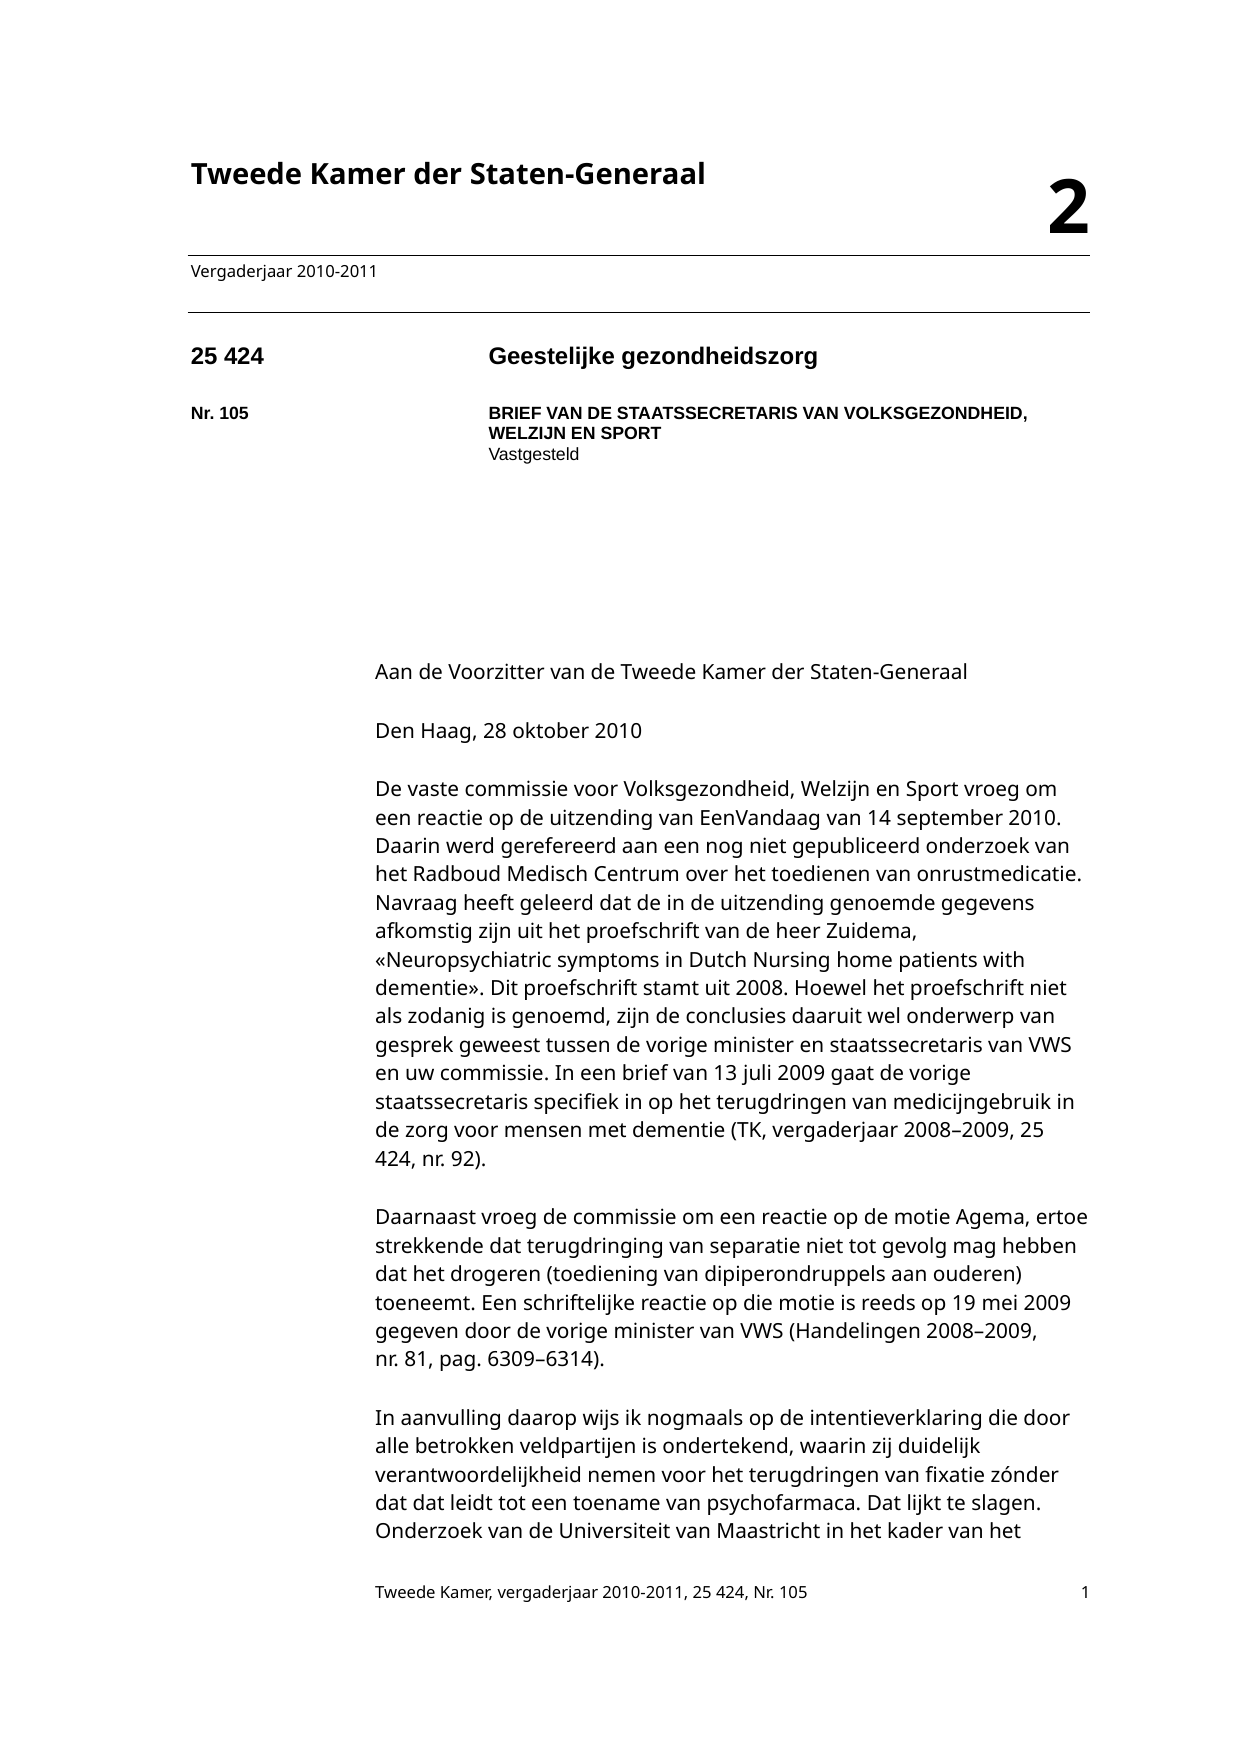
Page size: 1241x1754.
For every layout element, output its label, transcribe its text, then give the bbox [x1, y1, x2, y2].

text De vaste commissie voor Volksgezondheid, Welzijn en Sport vroeg om een reactie op de uitzending van EenVandaag van 14 september 2010. Daarin werd gerefereerd aan een nog niet gepubliceerd onderzoek van het Radboud Medisch Centrum over het toedienen van onrustmedicatie. Navraag heeft geleerd dat de in de uitzending genoemde gegevens afkomstig zijn uit het proefschrift van de heer Zuidema, «Neuropsychiatric symptoms in Dutch Nursing home patients with dementie». Dit proefschrift stamt uit 2008. Hoewel het proefschrift niet als zodanig is genoemd, zijn de conclusies daaruit wel onderwerp van gesprek geweest tussen de vorige minister en staatssecretaris van VWS en uw commissie. In een brief van 13 juli 2009 gaat de vorige staatssecretaris specifiek in op het terugdringen van medicijngebruik in de zorg voor mensen met dementie (TK, vergaderjaar 2008–2009, 25 424, nr. 92). [375, 774, 1090, 1172]
table_cell [485, 256, 1090, 312]
table_cell Vergaderjaar 2010-2011 [188, 256, 485, 312]
text In aanvulling daarop wijs ik nogmaals op de intentieverklaring die door alle betrokken veldpartijen is ondertekend, waarin zij duidelijk verantwoordelijkheid nemen voor het terugdringen van fixatie zónder dat dat leidt tot een toename van psychofarmaca. Dat lijkt te slagen. Onderzoek van de Universiteit van Maastricht in het kader van het [375, 1403, 1090, 1545]
table_cell BRIEF VAN DE STAATSSECRETARIS VAN VOLKSGEZONDHEID, WELZIJN EN SPORT Vastgesteld [485, 399, 1090, 539]
table_header Tweede Kamer der Staten-Generaal [188, 150, 909, 255]
table_header 2 [910, 150, 1090, 255]
table_cell 25 424 [188, 339, 485, 399]
table_cell Geestelijke gezondheidszorg [485, 339, 1090, 399]
text Daarnaast vroeg de commissie om een reactie op de motie Agema, ertoe strekkende dat terugdringing van separatie niet tot gevolg mag hebben dat het drogeren (toediening van dipiperondruppels aan ouderen) toeneemt. Een schriftelijke reactie op die motie is reeds op 19 mei 2009 gegeven door de vorige minister van VWS (Handelingen 2008–2009, nr. 81, pag. 6309–6314). [375, 1202, 1090, 1373]
text Den Haag, 28 oktober 2010 [375, 716, 1090, 744]
text Aan de Voorzitter van de Tweede Kamer der Staten-Generaal [375, 657, 1090, 686]
table_cell [188, 313, 485, 339]
table_cell Nr. 105 [188, 399, 485, 539]
table_cell [485, 313, 1090, 339]
